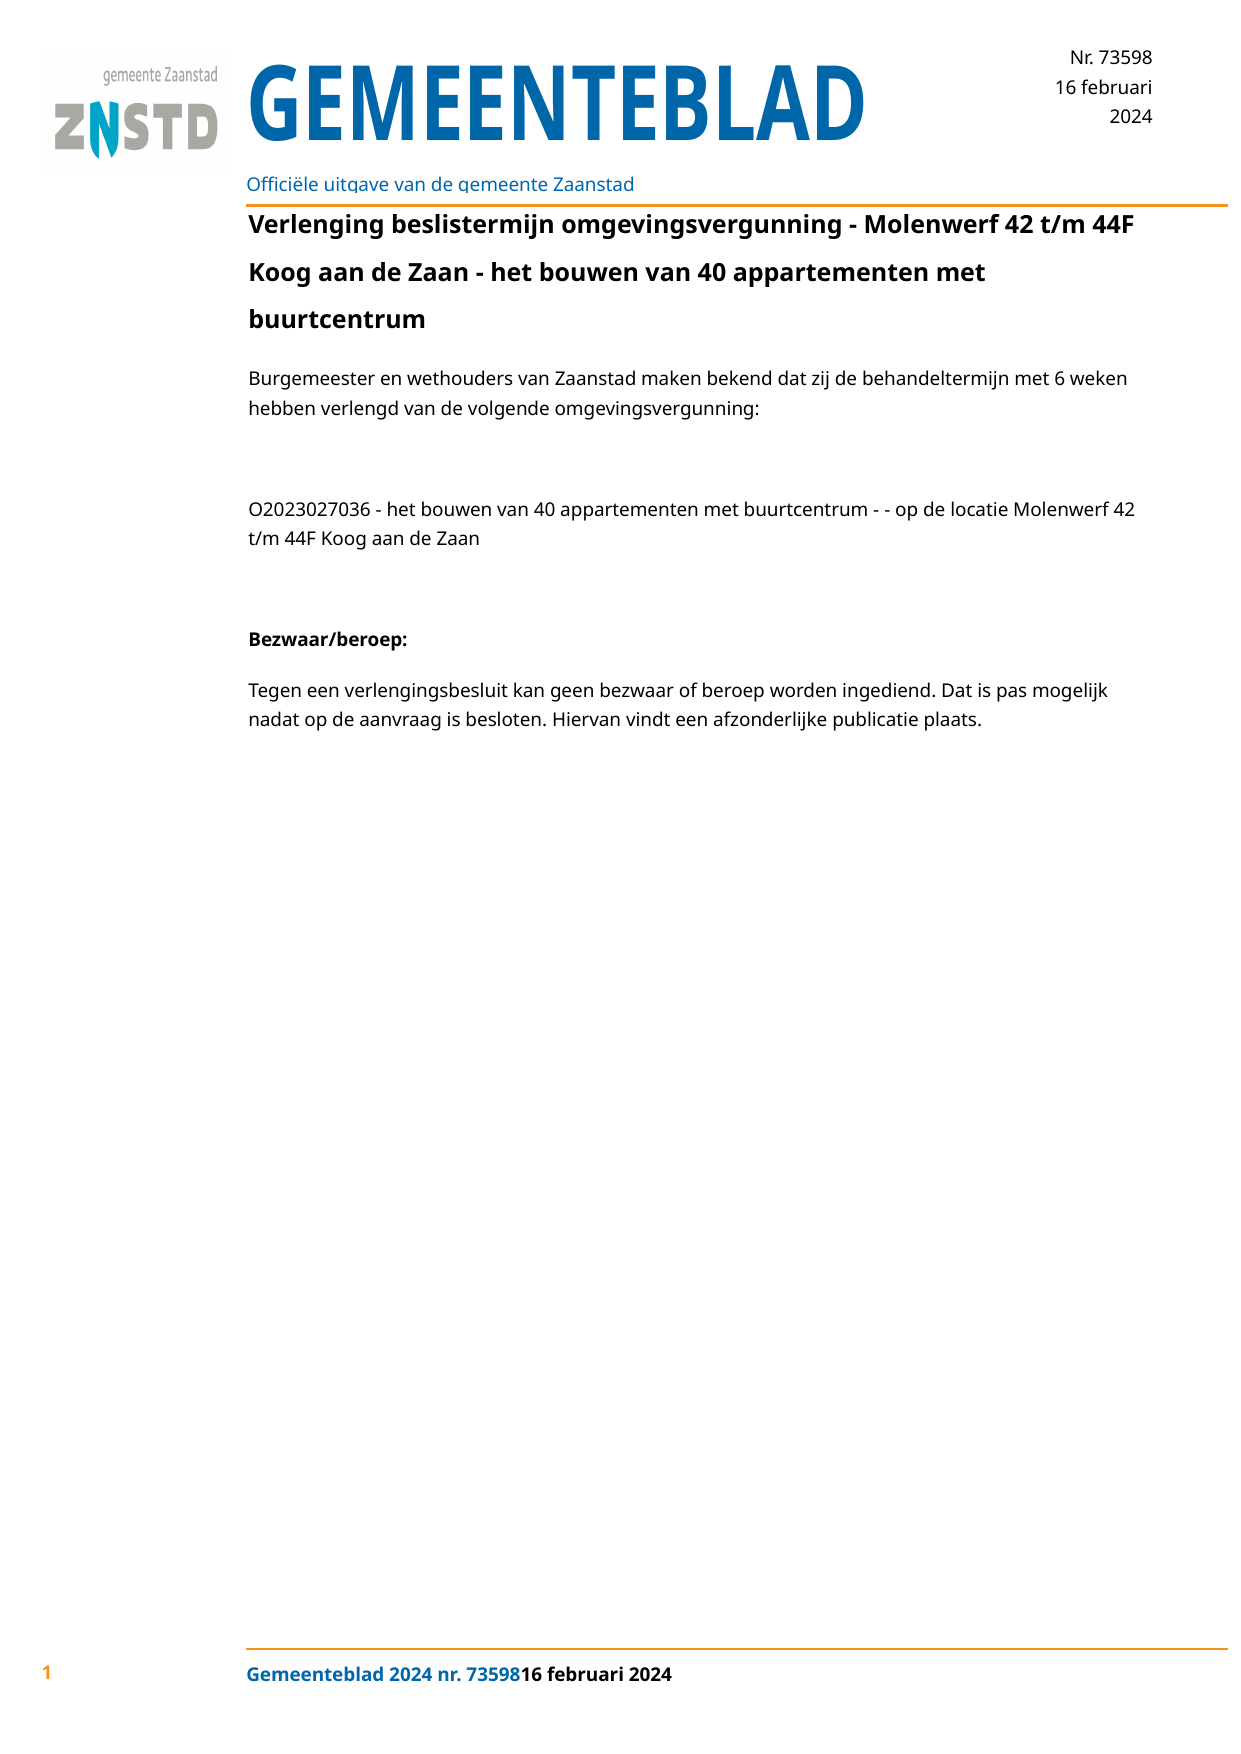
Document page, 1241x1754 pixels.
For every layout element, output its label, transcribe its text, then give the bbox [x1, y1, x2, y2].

text Tegen een verlengingsbesluit kan geen bezwaar of beroep worden ingediend. Dat is pas mogelijk nadat op de aanvraag is besloten. Hiervan vindt een afzonderlijke publicatie plaats. [248, 677, 1152, 732]
text O2023027036 - het bouwen van 40 appartementen met buurtcentrum - - op de locatie Molenwerf 42 t/m 44F Koog aan de Zaan [248, 496, 1152, 551]
text Burgemeester en wethouders van Zaanstad maken bekend dat zij de behandeltermijn met 6 weken hebben verlengd van de volgende omgevingsvergunning: [248, 366, 1152, 421]
text Bezwaar/beroep: [248, 626, 1152, 652]
picture [41, 47, 231, 172]
text Verlenging beslistermijn omgevingsvergunning - Molenwerf 42 t/m 44F Koog aan de Zaan - het bouwen van 40 appartementen met buurtcentrum [248, 207, 1152, 336]
